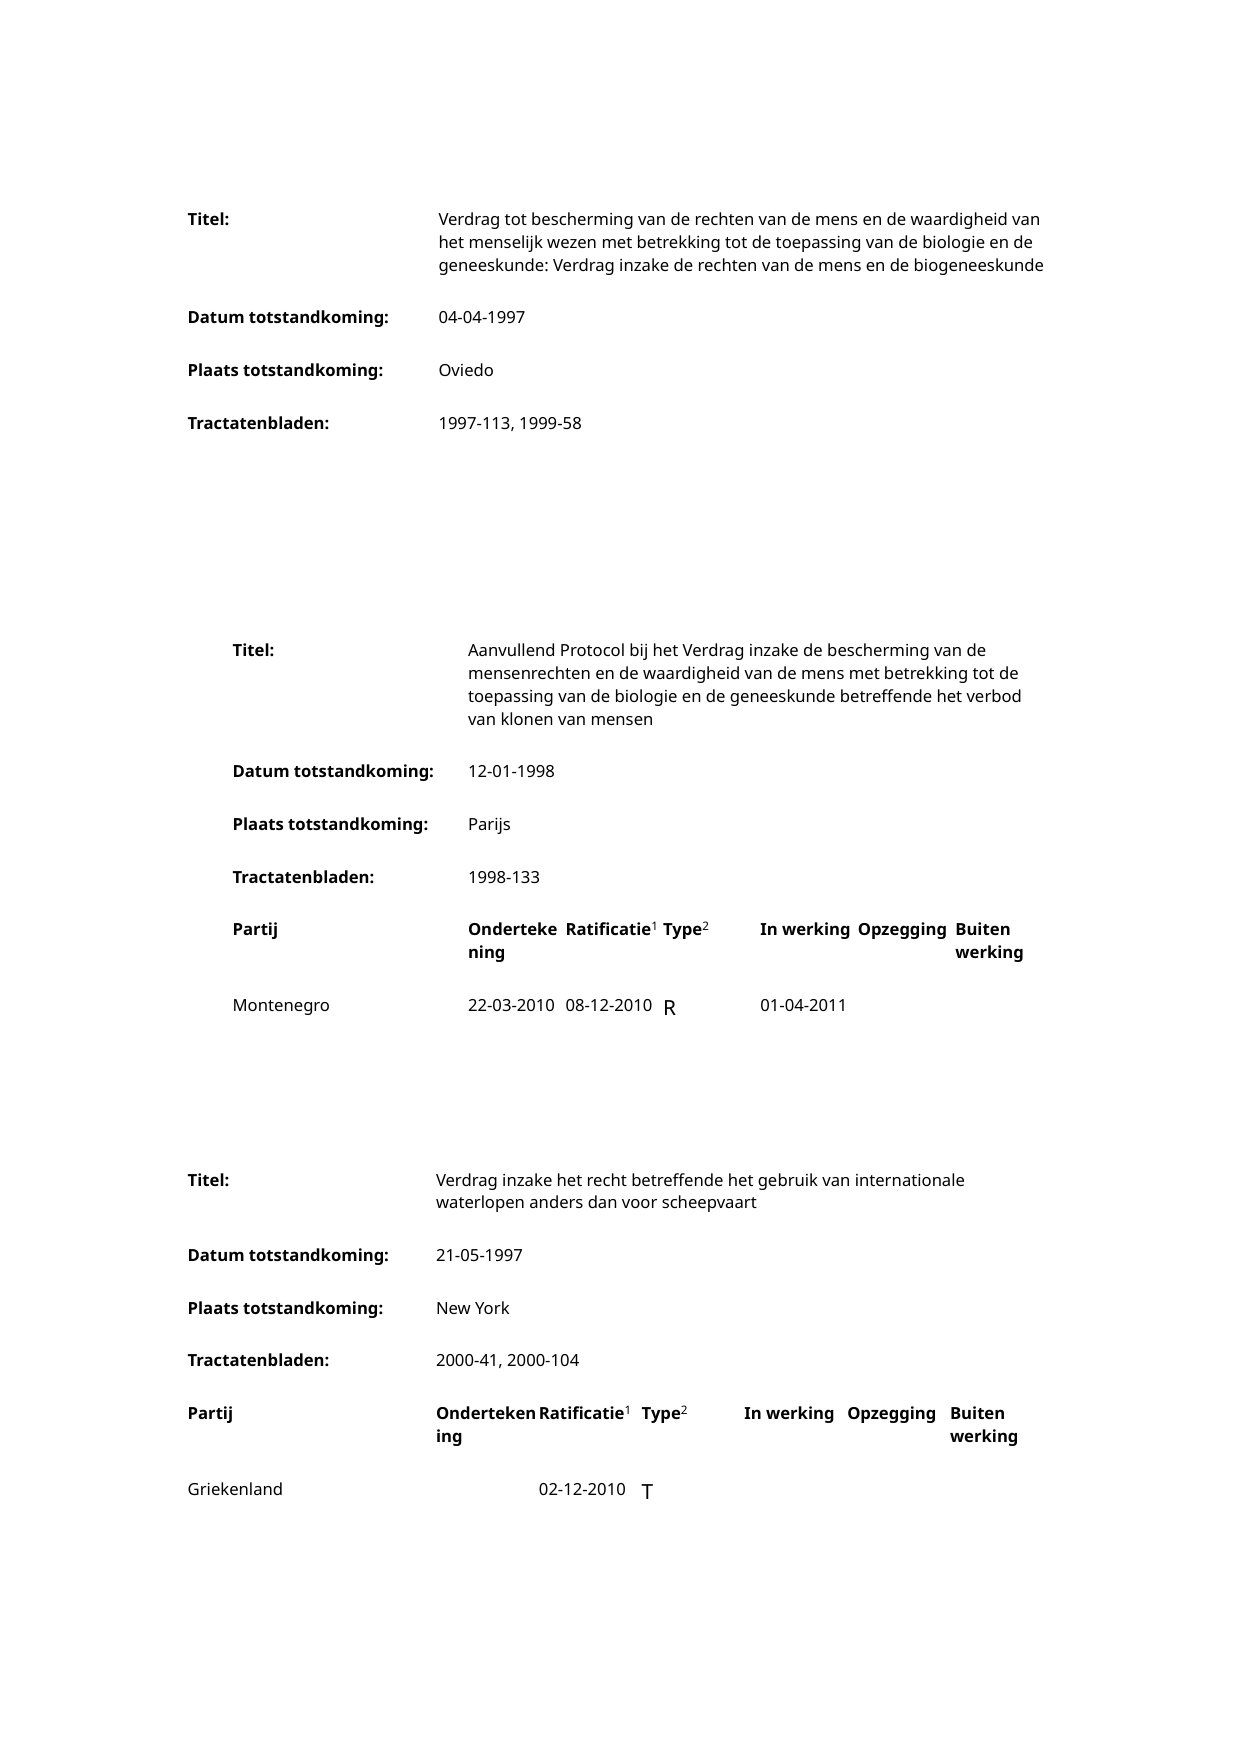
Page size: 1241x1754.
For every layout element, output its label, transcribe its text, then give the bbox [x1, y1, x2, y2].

table_cell In werking [760, 918, 858, 993]
table_cell Parijs [468, 813, 1053, 865]
table_cell Buiten werking [950, 1402, 1053, 1477]
table_header Titel: [233, 639, 468, 760]
table_cell In werking [744, 1402, 847, 1477]
table_cell 2000-41, 2000-104 [436, 1349, 1053, 1402]
table_cell [858, 993, 955, 1052]
table_cell Griekenland [188, 1477, 436, 1536]
table_header Verdrag inzake het recht betreffende het gebruik van internationale waterlopen anders dan voor scheepvaart [436, 1168, 1053, 1243]
table_cell Plaats totstandkoming: [188, 1296, 436, 1349]
table_cell Ratificatie1 [539, 1402, 641, 1477]
table_cell Tractatenbladen: [188, 1349, 436, 1402]
table_header Titel: [188, 1168, 436, 1243]
table_cell Ondertekening [468, 918, 565, 993]
table_cell Opzegging [847, 1402, 950, 1477]
table_cell [436, 1477, 539, 1536]
table_cell Type2 [663, 918, 760, 993]
table_cell New York [436, 1296, 1053, 1349]
table_cell 04-04-1997 [438, 306, 1053, 359]
table_cell [955, 993, 1053, 1052]
table_cell Tractatenbladen: [233, 865, 468, 918]
table_cell 22-03-2010 [468, 993, 565, 1052]
table_cell [950, 1477, 1053, 1536]
table_cell Plaats totstandkoming: [233, 813, 468, 865]
table_cell 1998-133 [468, 865, 1053, 918]
table_cell R [663, 993, 760, 1052]
table_cell [847, 1477, 950, 1536]
table_cell T [641, 1477, 744, 1536]
table_cell Opzegging [858, 918, 955, 993]
table_cell 21-05-1997 [436, 1244, 1053, 1296]
table_cell 1997-113, 1999-58 [438, 411, 1053, 464]
table_cell 01-04-2011 [760, 993, 858, 1052]
table_cell 08-12-2010 [565, 993, 663, 1052]
table_cell Ratificatie1 [565, 918, 663, 993]
table_header Verdrag tot bescherming van de rechten van de mens en de waardigheid van het menselijk wezen met betrekking tot de toepassing van de biologie en de geneeskunde: Verdrag inzake de rechten van de mens en de biogeneeskunde [438, 208, 1053, 306]
table_cell 12-01-1998 [468, 760, 1053, 812]
table_cell Tractatenbladen: [188, 411, 438, 464]
table_header Titel: [188, 208, 438, 306]
table_cell Ondertekening [436, 1402, 539, 1477]
table_cell Buiten werking [955, 918, 1053, 993]
table_cell [744, 1477, 847, 1536]
table_cell Datum totstandkoming: [188, 306, 438, 359]
table_cell Partij [233, 918, 468, 993]
table_cell Type2 [641, 1402, 744, 1477]
table_cell Plaats totstandkoming: [188, 359, 438, 411]
table_cell 02-12-2010 [539, 1477, 641, 1536]
table_cell Partij [188, 1402, 436, 1477]
table_cell Datum totstandkoming: [188, 1244, 436, 1296]
table_cell Oviedo [438, 359, 1053, 411]
table_header Aanvullend Protocol bij het Verdrag inzake de bescherming van de mensenrechten en de waardigheid van de mens met betrekking tot de toepassing van de biologie en de geneeskunde betreffende het verbod van klonen van mensen [468, 639, 1053, 760]
table_cell [188, 464, 1053, 523]
table_cell Datum totstandkoming: [233, 760, 468, 812]
table_cell Montenegro [233, 993, 468, 1052]
